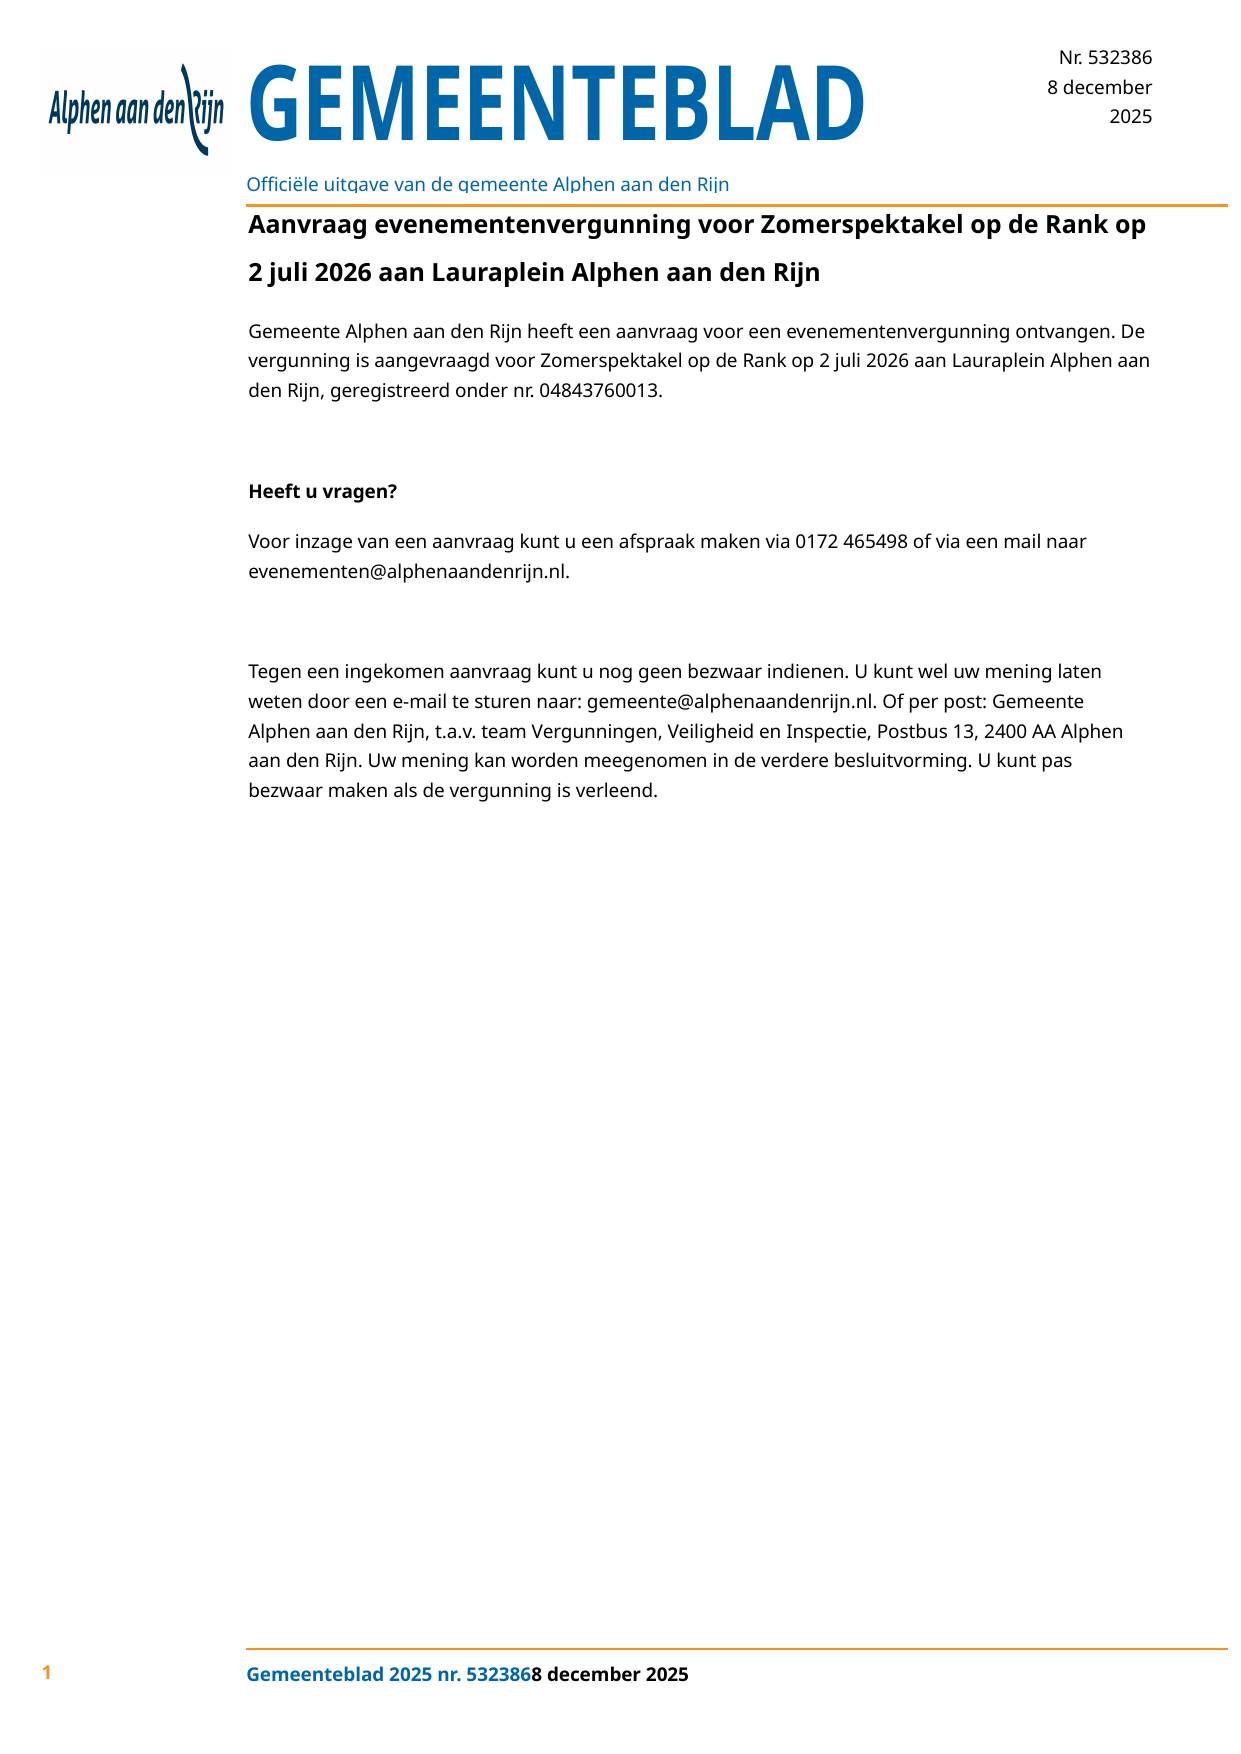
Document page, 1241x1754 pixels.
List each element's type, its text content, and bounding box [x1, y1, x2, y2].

picture [41, 47, 231, 172]
text Voor inzage van een aanvraag kunt u een afspraak maken via 0172 465498 of via een mail naar evenementen@alphenaandenrijn.nl. [248, 528, 1152, 584]
text Gemeente Alphen aan den Rijn heeft een aanvraag voor een evenementenvergunning ontvangen. De vergunning is aangevraagd voor Zomerspektakel op de Rank op 2 juli 2026 aan Lauraplein Alphen aan den Rijn, geregistreerd onder nr. 04843760013. [248, 318, 1152, 403]
text Tegen een ingekomen aanvraag kunt u nog geen bezwaar indienen. U kunt wel uw mening laten weten door een e-mail te sturen naar: gemeente@alphenaandenrijn.nl. Of per post: Gemeente Alphen aan den Rijn, t.a.v. team Vergunningen, Veiligheid en Inspectie, Postbus 13, 2400 AA Alphen aan den Rijn. Uw mening kan worden meegenomen in de verdere besluitvorming. U kunt pas bezwaar maken als de vergunning is verleend. [248, 659, 1152, 803]
text Aanvraag evenementenvergunning voor Zomerspektakel op de Rank op 2 juli 2026 aan Lauraplein Alphen aan den Rijn [248, 207, 1152, 288]
text Heeft u vragen? [248, 478, 1152, 504]
